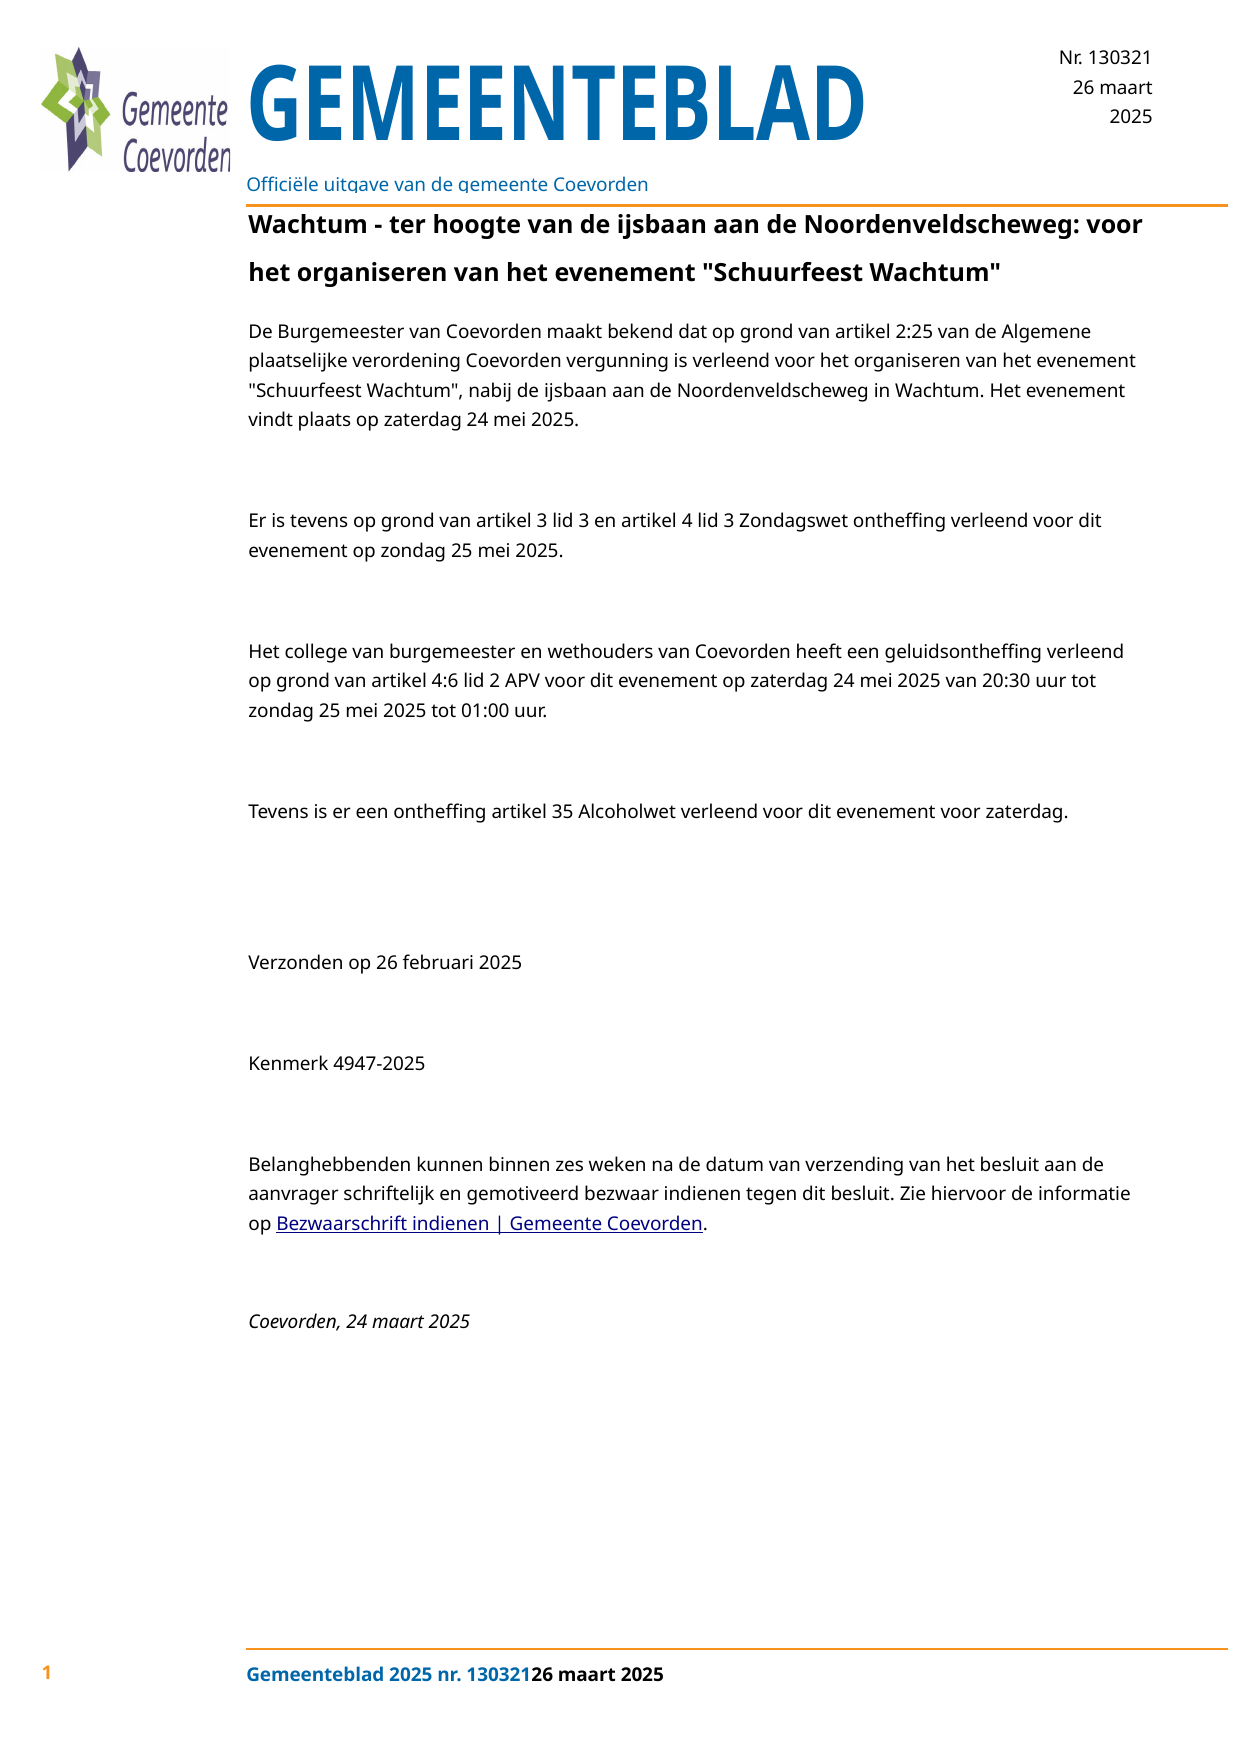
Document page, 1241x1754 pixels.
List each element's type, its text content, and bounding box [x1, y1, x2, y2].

text Wachtum - ter hoogte van de ijsbaan aan de Noordenveldscheweg: voor het organiseren van het evenement "Schuurfeest Wachtum" [248, 207, 1152, 288]
text Er is tevens op grond van artikel 3 lid 3 en artikel 4 lid 3 Zondagswet ontheffing verleend voor dit evenement op zondag 25 mei 2025. [248, 507, 1152, 563]
text Het college van burgemeester en wethouders van Coevorden heeft een geluidsontheffing verleend op grond van artikel 4:6 lid 2 APV voor dit evenement op zaterdag 24 mei 2025 van 20:30 uur tot zondag 25 mei 2025 tot 01:00 uur. [248, 638, 1152, 723]
picture [41, 47, 231, 172]
text Kenmerk 4947-2025 [248, 1050, 1152, 1076]
text Verzonden op 26 februari 2025 [248, 949, 1152, 975]
text Belanghebbenden kunnen binnen zes weken na de datum van verzending van het besluit aan de aanvrager schriftelijk en gemotiveerd bezwaar indienen tegen dit besluit. Zie hiervoor de informatie op Bezwaarschrift indienen | Gemeente Coevorden. [248, 1151, 1152, 1236]
text Tevens is er een ontheffing artikel 35 Alcoholwet verleend voor dit evenement voor zaterdag. [248, 798, 1152, 824]
text Coevorden, 24 maart 2025 [248, 1308, 1152, 1334]
text De Burgemeester van Coevorden maakt bekend dat op grond van artikel 2:25 van de Algemene plaatselijke verordening Coevorden vergunning is verleend voor het organiseren van het evenement "Schuurfeest Wachtum", nabij de ijsbaan aan de Noordenveldscheweg in Wachtum. Het evenement vindt plaats op zaterdag 24 mei 2025. [248, 318, 1152, 432]
